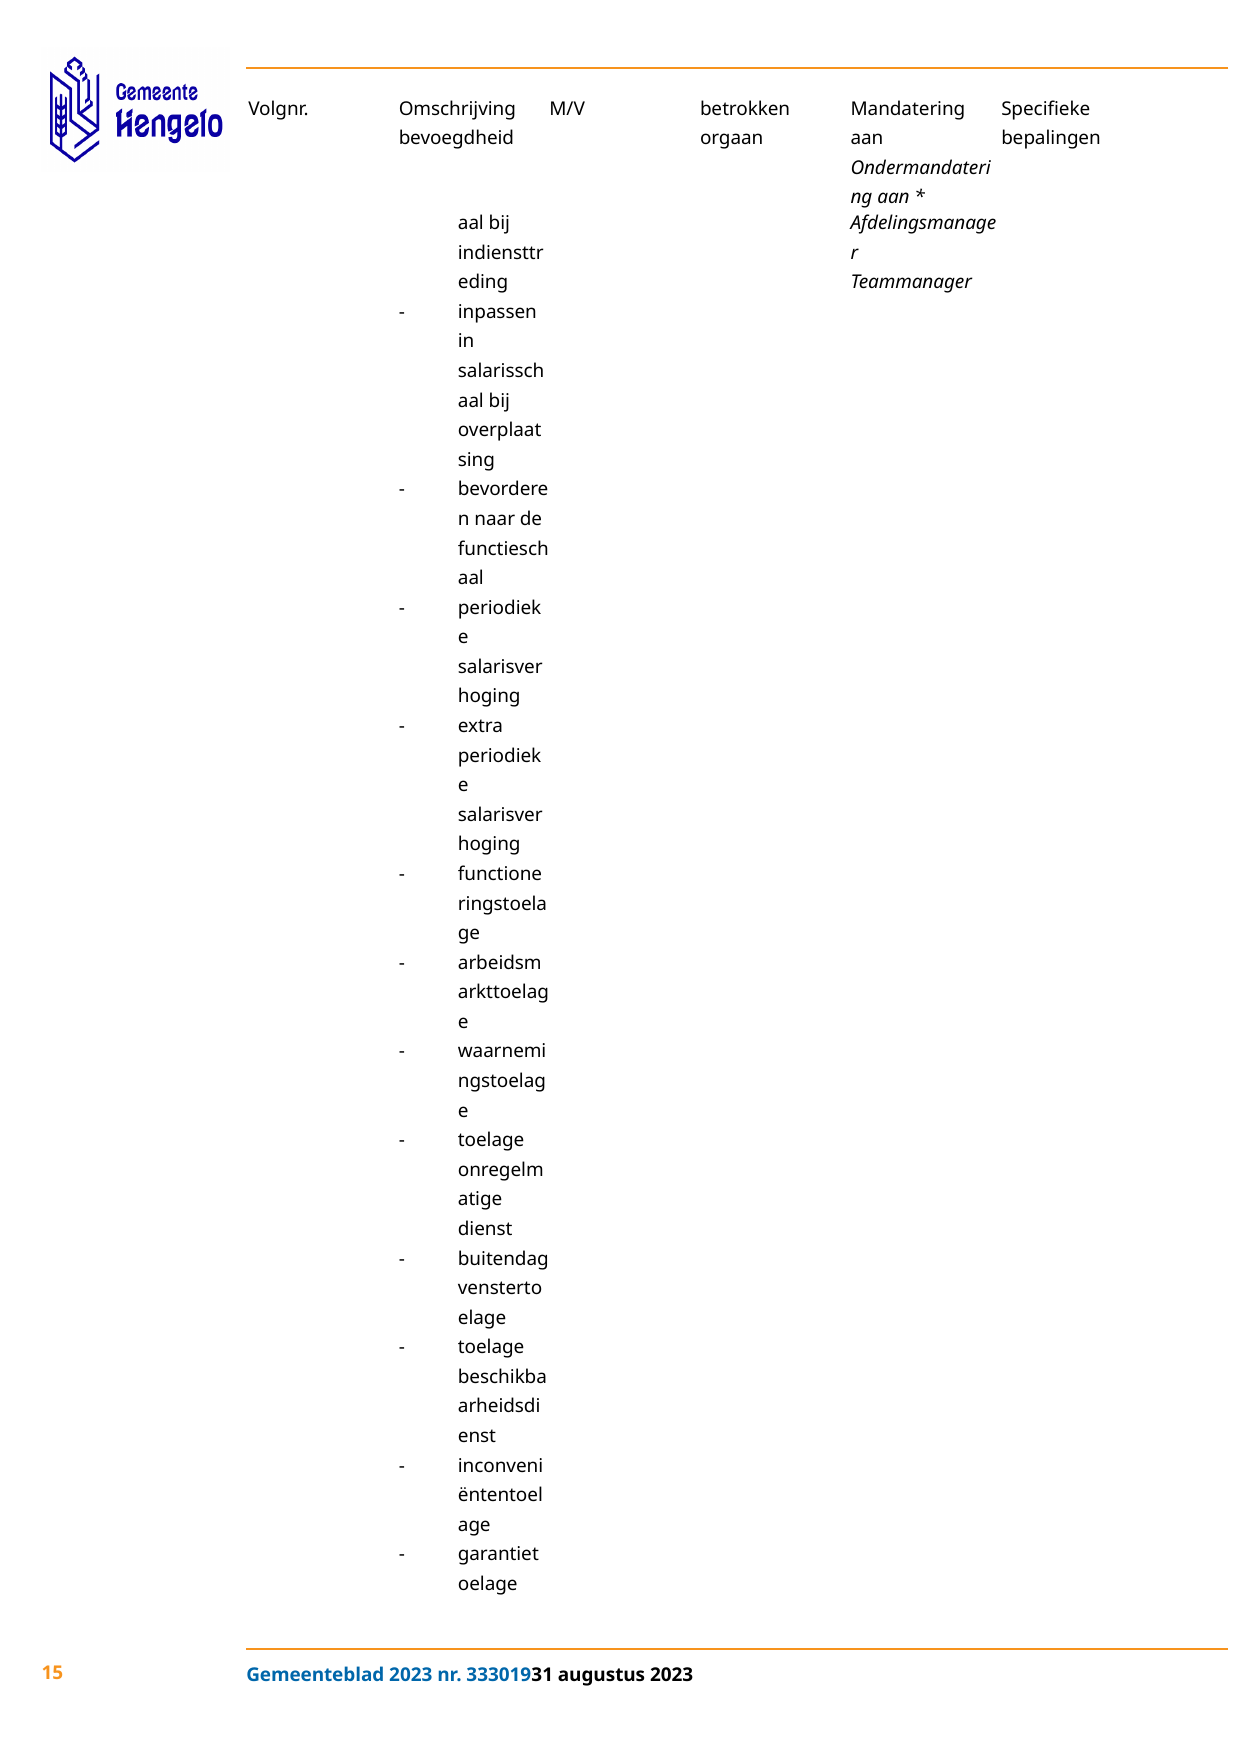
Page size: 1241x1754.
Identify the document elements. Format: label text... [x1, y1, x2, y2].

table_cell [549, 209, 700, 1596]
table_header Volgnr. [248, 95, 398, 209]
table_cell [700, 209, 850, 1596]
table_cell [1001, 209, 1152, 1596]
picture [41, 47, 231, 172]
table_header Omschrijving bevoegdheid [399, 95, 549, 209]
table_header Specifieke bepalingen [1001, 95, 1152, 209]
table_header M/V [549, 95, 700, 209]
table_header Mandatering aan Ondermandatering aan * [850, 95, 1001, 209]
table_header betrokken orgaan [700, 95, 850, 209]
table_cell Afdelingsmanager Teammanager [850, 209, 1001, 1596]
table_cell aal bij indiensttreding inpassen in salarisschaal bij overplaatsing bevorderen naar de functieschaal periodieke salarisverhoging extra periodieke salarisverhoging functioneringstoelage arbeidsmarkttoelage waarnemingstoelage toelage onregelmatige dienst buitendagvenstertoelage toelage beschikbaarheidsdienst inconveniëntentoelage garantietoelage [399, 209, 549, 1596]
table_cell [248, 209, 398, 1596]
